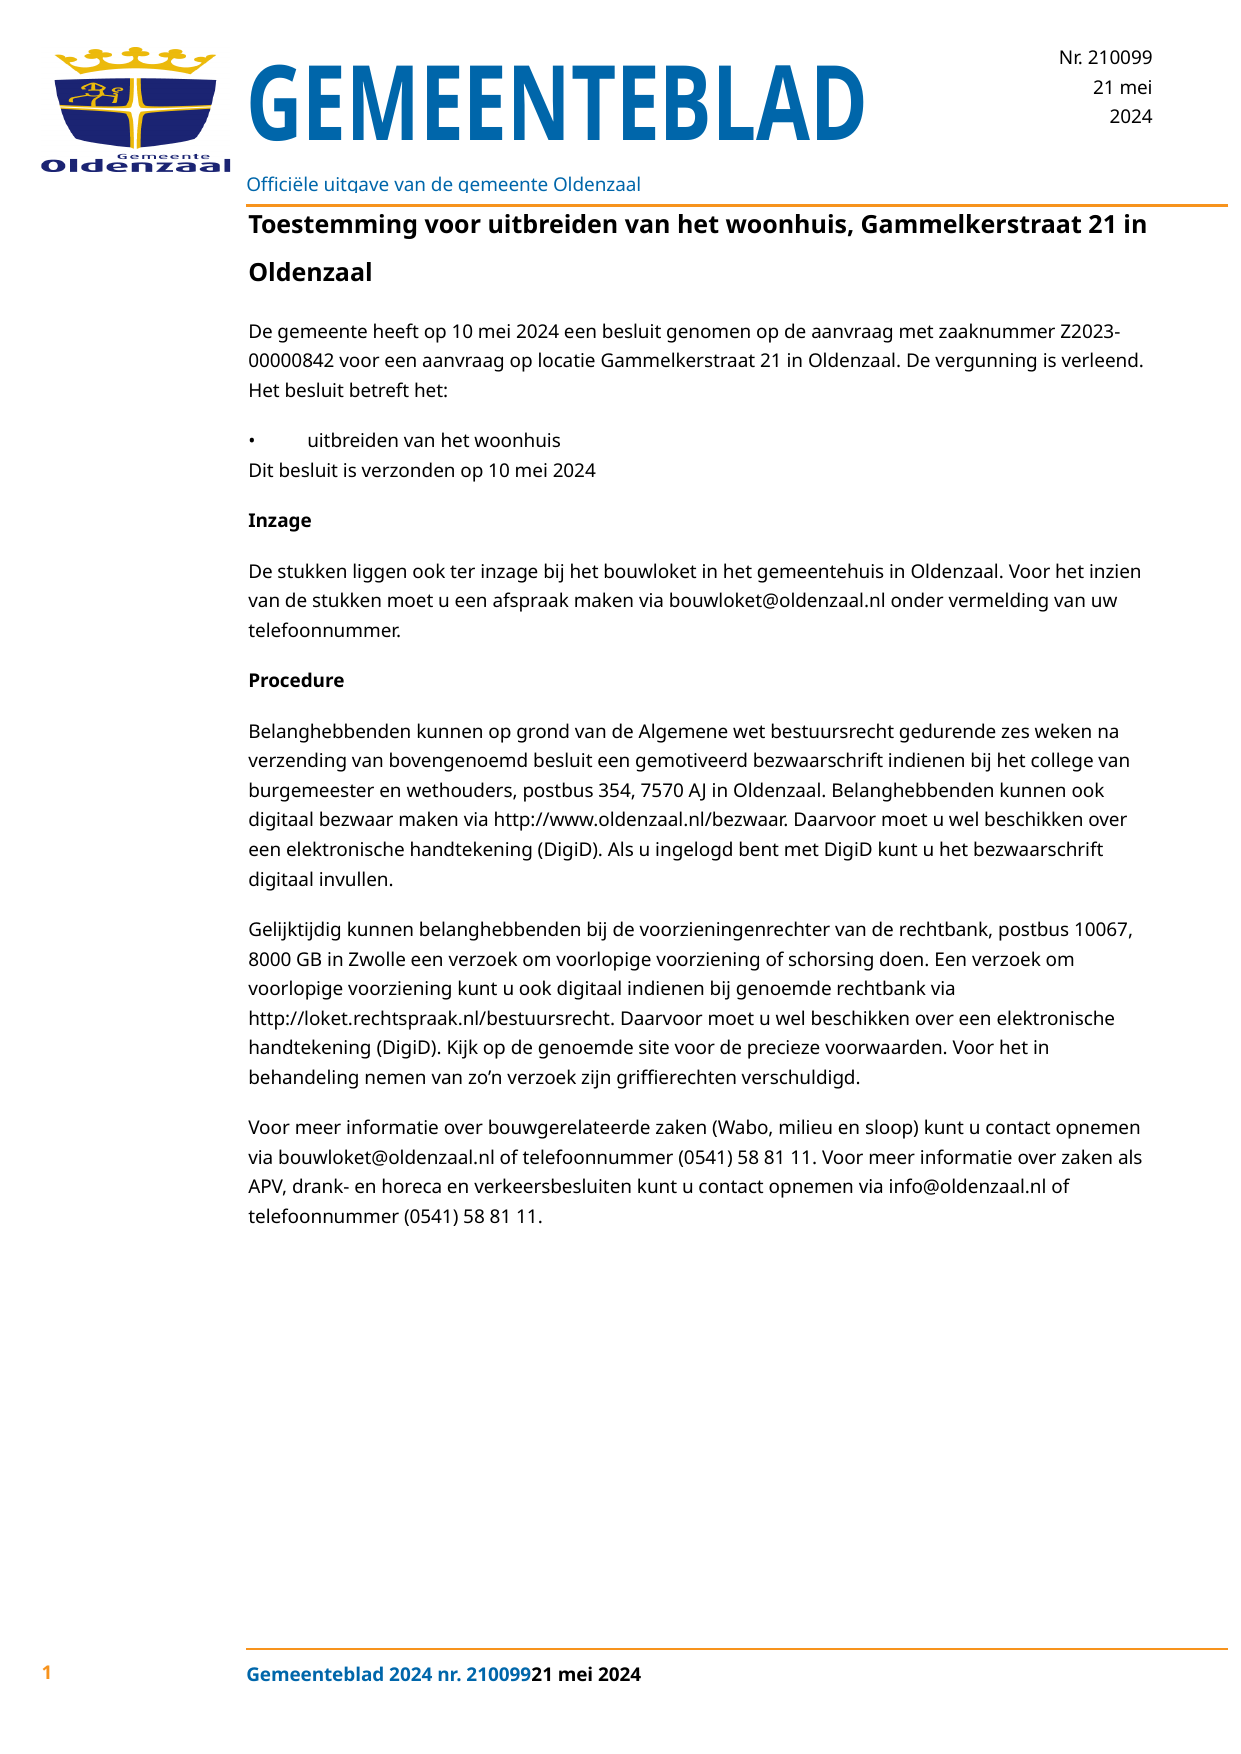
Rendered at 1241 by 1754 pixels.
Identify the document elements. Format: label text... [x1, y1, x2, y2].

text De stukken liggen ook ter inzage bij het bouwloket in het gemeentehuis in Oldenzaal. Voor het inzien van de stukken moet u een afspraak maken via bouwloket@oldenzaal.nl onder vermelding van uw telefoonnummer. [248, 558, 1152, 643]
list uitbreiden van het woonhuis [248, 427, 1152, 453]
text Gelijktijdig kunnen belanghebbenden bij de voorzieningenrechter van de rechtbank, postbus 10067, 8000 GB in Zwolle een verzoek om voorlopige voorziening of schorsing doen. Een verzoek om voorlopige voorziening kunt u ook digitaal indienen bij genoemde rechtbank via http://loket.rechtspraak.nl/bestuursrecht. Daarvoor moet u wel beschikken over een elektronische handtekening (DigiD). Kijk op de genoemde site voor de precieze voorwaarden. Voor het in behandeling nemen van zo’n verzoek zijn griffierechten verschuldigd. [248, 916, 1152, 1090]
text Procedure [248, 667, 1152, 693]
text De gemeente heeft op 10 mei 2024 een besluit genomen op de aanvraag met zaaknummer Z2023-00000842 voor een aanvraag op locatie Gammelkerstraat 21 in Oldenzaal. De vergunning is verleend. Het besluit betreft het: [248, 318, 1152, 403]
text Belanghebbenden kunnen op grond van de Algemene wet bestuursrecht gedurende zes weken na verzending van bovengenoemd besluit een gemotiveerd bezwaarschrift indienen bij het college van burgemeester en wethouders, postbus 354, 7570 AJ in Oldenzaal. Belanghebbenden kunnen ook digitaal bezwaar maken via http://www.oldenzaal.nl/bezwaar. Daarvoor moet u wel beschikken over een elektronische handtekening (DigiD). Als u ingelogd bent met DigiD kunt u het bezwaarschrift digitaal invullen. [248, 718, 1152, 892]
text Inzage [248, 507, 1152, 533]
text Toestemming voor uitbreiden van het woonhuis, Gammelkerstraat 21 in Oldenzaal [248, 207, 1152, 288]
text Dit besluit is verzonden op 10 mei 2024 [248, 457, 1152, 483]
text Voor meer informatie over bouwgerelateerde zaken (Wabo, milieu en sloop) kunt u contact opnemen via bouwloket@oldenzaal.nl of telefoonnummer (0541) 58 81 11. Voor meer informatie over zaken als APV, drank- en horeca en verkeersbesluiten kunt u contact opnemen via info@oldenzaal.nl of telefoonnummer (0541) 58 81 11. [248, 1114, 1152, 1229]
picture [41, 47, 231, 172]
